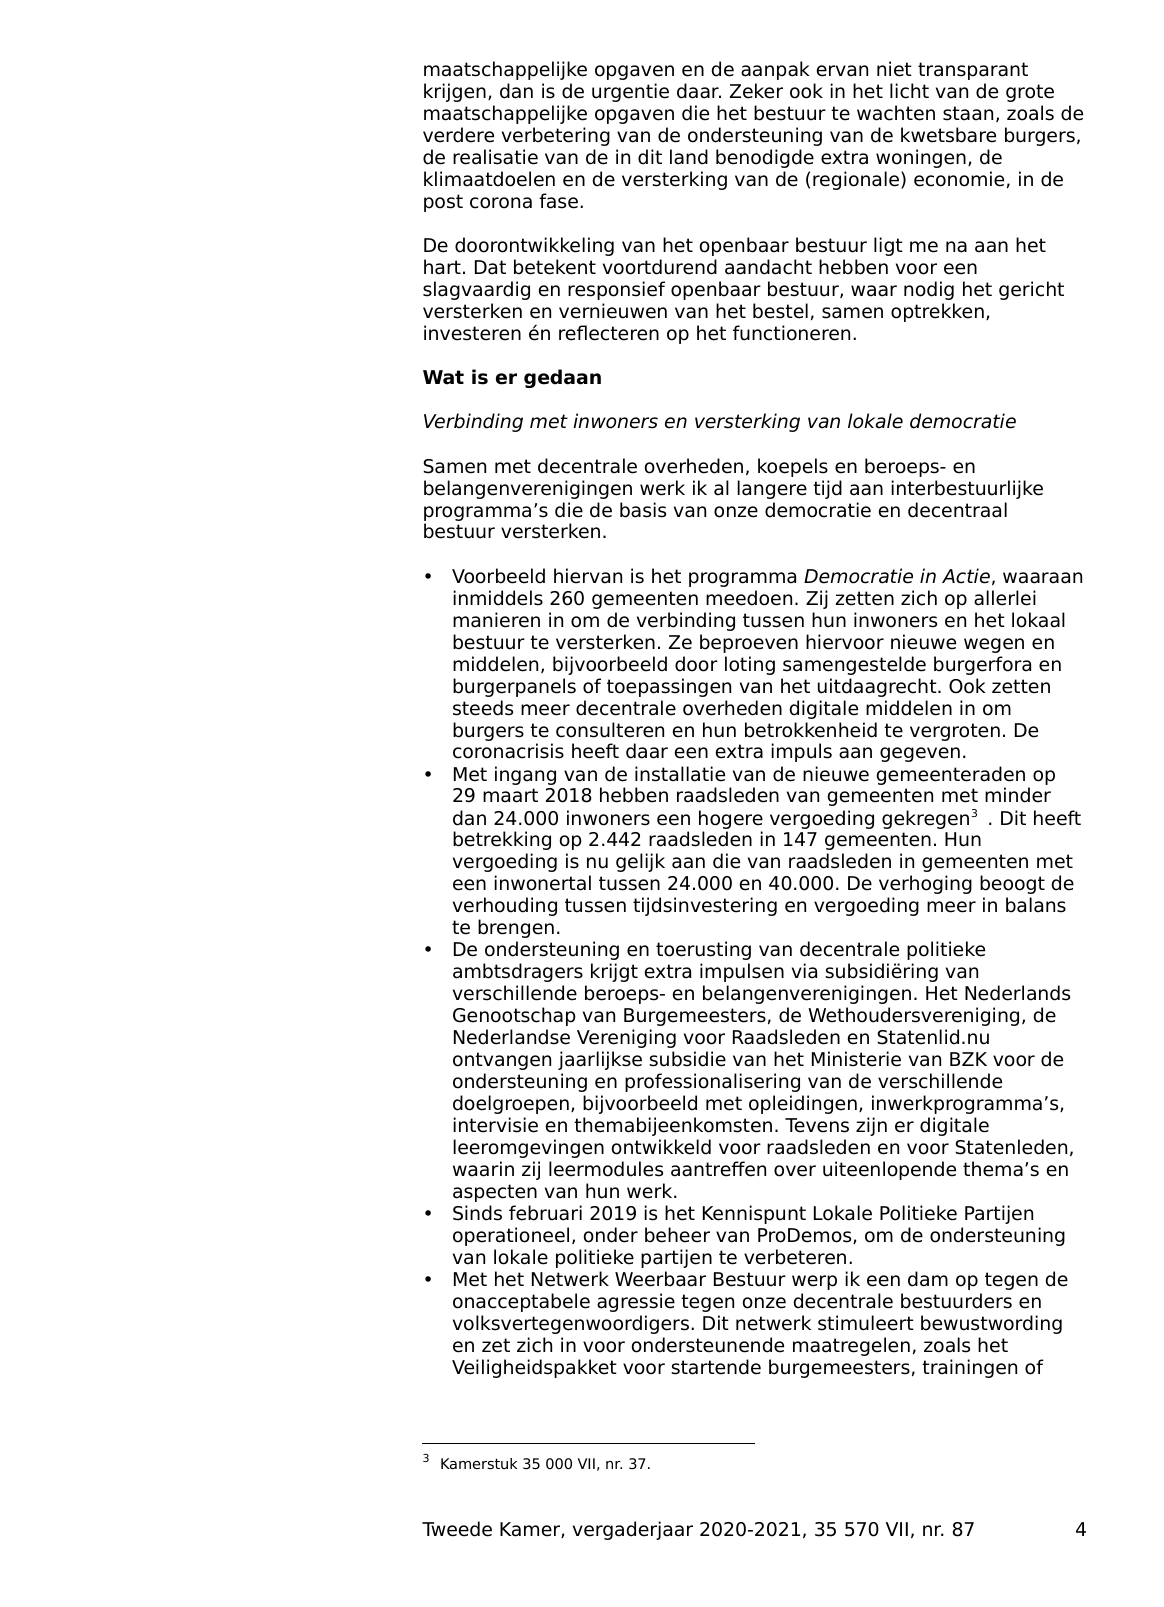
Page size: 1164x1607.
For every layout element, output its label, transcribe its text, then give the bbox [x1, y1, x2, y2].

text De doorontwikkeling van het openbaar bestuur ligt me na aan het hart. Dat betekent voortdurend aandacht hebben voor een slagvaardig en responsief openbaar bestuur, waar nodig het gericht versterken en vernieuwen van het bestel, samen optrekken, investeren én reflecteren op het functioneren. [422, 235, 1087, 345]
text maatschappelijke opgaven en de aanpak ervan niet transparant krijgen, dan is de urgentie daar. Zeker ook in het licht van de grote maatschappelijke opgaven die het bestuur te wachten staan, zoals de verdere verbetering van de ondersteuning van de kwetsbare burgers, de realisatie van de in dit land benodigde extra woningen, de klimaatdoelen en de versterking van de (regionale) economie, in de post corona fase. [422, 59, 1087, 213]
text Kamerstuk 35 000 VII, nr. 37. [422, 1452, 1087, 1474]
text • Voorbeeld hiervan is het programma Democratie in Actie, waaraan inmiddels 260 gemeenten meedoen. Zij zetten zich op allerlei manieren in om de verbinding tussen hun inwoners en het lokaal bestuur te versterken. Ze beproeven hiervoor nieuwe wegen en middelen, bijvoorbeeld door loting samengestelde burgerfora en burgerpanels of toepassingen van het uitdaagrecht. Ook zetten steeds meer decentrale overheden digitale middelen in om burgers te consulteren en hun betrokkenheid te vergroten. De coronacrisis heeft daar een extra impuls aan gegeven. [422, 566, 1087, 763]
subtitle Verbinding met inwoners en versterking van lokale democratie [422, 411, 1087, 433]
subtitle Wat is er gedaan [422, 367, 1087, 389]
text • De ondersteuning en toerusting van decentrale politieke ambtsdragers krijgt extra impulsen via subsidiëring van verschillende beroeps- en belangenverenigingen. Het Nederlands Genootschap van Burgemeesters, de Wethoudersvereniging, de Nederlandse Vereniging voor Raadsleden en Statenlid.nu ontvangen jaarlijkse subsidie van het Ministerie van BZK voor de ondersteuning en professionalisering van de verschillende doelgroepen, bijvoorbeeld met opleidingen, inwerkprogramma’s, intervisie en themabijeenkomsten. Tevens zijn er digitale leeromgevingen ontwikkeld voor raadsleden en voor Statenleden, waarin zij leermodules aantreffen over uiteenlopende thema’s en aspecten van hun werk. [422, 939, 1087, 1203]
text • Sinds februari 2019 is het Kennispunt Lokale Politieke Partijen operationeel, onder beheer van ProDemos, om de ondersteuning van lokale politieke partijen te verbeteren. [422, 1203, 1087, 1269]
text • Met het Netwerk Weerbaar Bestuur werp ik een dam op tegen de onacceptabele agressie tegen onze decentrale bestuurders en volksvertegenwoordigers. Dit netwerk stimuleert bewustwording en zet zich in voor ondersteunende maatregelen, zoals het Veiligheidspakket voor startende burgemeesters, trainingen of [422, 1269, 1087, 1379]
text • Met ingang van de installatie van de nieuwe gemeenteraden op 29 maart 2018 hebben raadsleden van gemeenten met minder dan 24.000 inwoners een hogere vergoeding gekregen . Dit heeft betrekking op 2.442 raadsleden in 147 gemeenten. Hun vergoeding is nu gelijk aan die van raadsleden in gemeenten met een inwonertal tussen 24.000 en 40.000. De verhoging beoogt de verhouding tussen tijdsinvestering en vergoeding meer in balans te brengen. [422, 763, 1087, 939]
text Samen met decentrale overheden, koepels en beroeps- en belangenverenigingen werk ik al langere tijd aan interbestuurlijke programma’s die de basis van onze democratie en decentraal bestuur versterken. [422, 456, 1087, 543]
